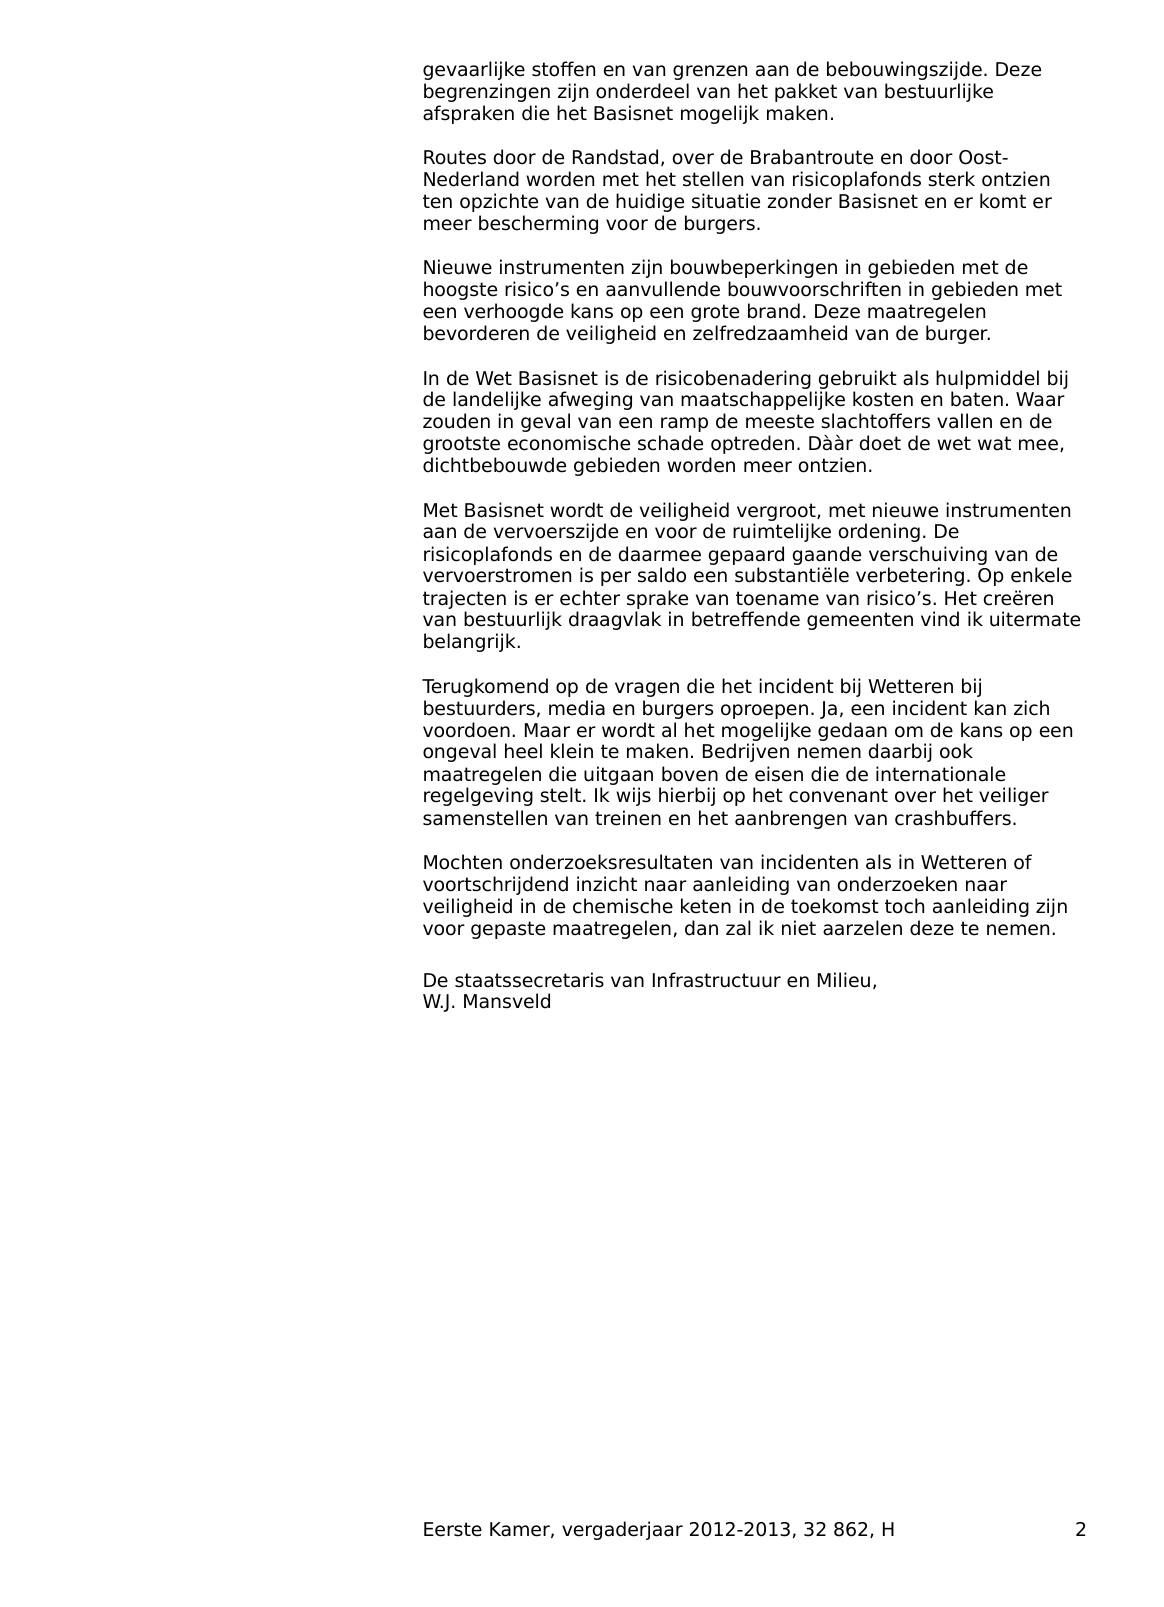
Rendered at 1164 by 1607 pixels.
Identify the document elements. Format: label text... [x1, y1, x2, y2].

text Terugkomend op de vragen die het incident bij Wetteren bij bestuurders, media en burgers oproepen. Ja, een incident kan zich voordoen. Maar er wordt al het mogelijke gedaan om de kans op een ongeval heel klein te maken. Bedrijven nemen daarbij ook maatregelen die uitgaan boven de eisen die de internationale regelgeving stelt. Ik wijs hierbij op het convenant over het veiliger samenstellen van treinen en het aanbrengen van crashbuffers. [422, 676, 1087, 829]
text Nieuwe instrumenten zijn bouwbeperkingen in gebieden met de hoogste risico’s en aanvullende bouwvoorschriften in gebieden met een verhoogde kans op een grote brand. Deze maatregelen bevorderen de veiligheid en zelfredzaamheid van de burger. [422, 257, 1087, 345]
text Routes door de Randstad, over de Brabantroute en door Oost-Nederland worden met het stellen van risicoplafonds sterk ontzien ten opzichte van de huidige situatie zonder Basisnet en er komt er meer bescherming voor de burgers. [422, 147, 1087, 235]
text gevaarlijke stoffen en van grenzen aan de bebouwingszijde. Deze begrenzingen zijn onderdeel van het pakket van bestuurlijke afspraken die het Basisnet mogelijk maken. [422, 59, 1087, 125]
text Met Basisnet wordt de veiligheid vergroot, met nieuwe instrumenten aan de vervoerszijde en voor de ruimtelijke ordening. De risicoplafonds en de daarmee gepaard gaande verschuiving van de vervoerstromen is per saldo een substantiële verbetering. Op enkele trajecten is er echter sprake van toename van risico’s. Het creëren van bestuurlijk draagvlak in betreffende gemeenten vind ik uitermate belangrijk. [422, 499, 1087, 653]
text Mochten onderzoeksresultaten van incidenten als in Wetteren of voortschrijdend inzicht naar aanleiding van onderzoeken naar veiligheid in de chemische keten in de toekomst toch aanleiding zijn voor gepaste maatregelen, dan zal ik niet aarzelen deze te nemen. [422, 852, 1087, 939]
text De staatssecretaris van Infrastructuur en Milieu, W.J. Mansveld [422, 969, 1087, 1013]
text In de Wet Basisnet is de risicobenadering gebruikt als hulpmiddel bij de landelijke afweging van maatschappelijke kosten en baten. Waar zouden in geval van een ramp de meeste slachtoffers vallen en de grootste economische schade optreden. Dààr doet de wet wat mee, dichtbebouwde gebieden worden meer ontzien. [422, 367, 1087, 477]
